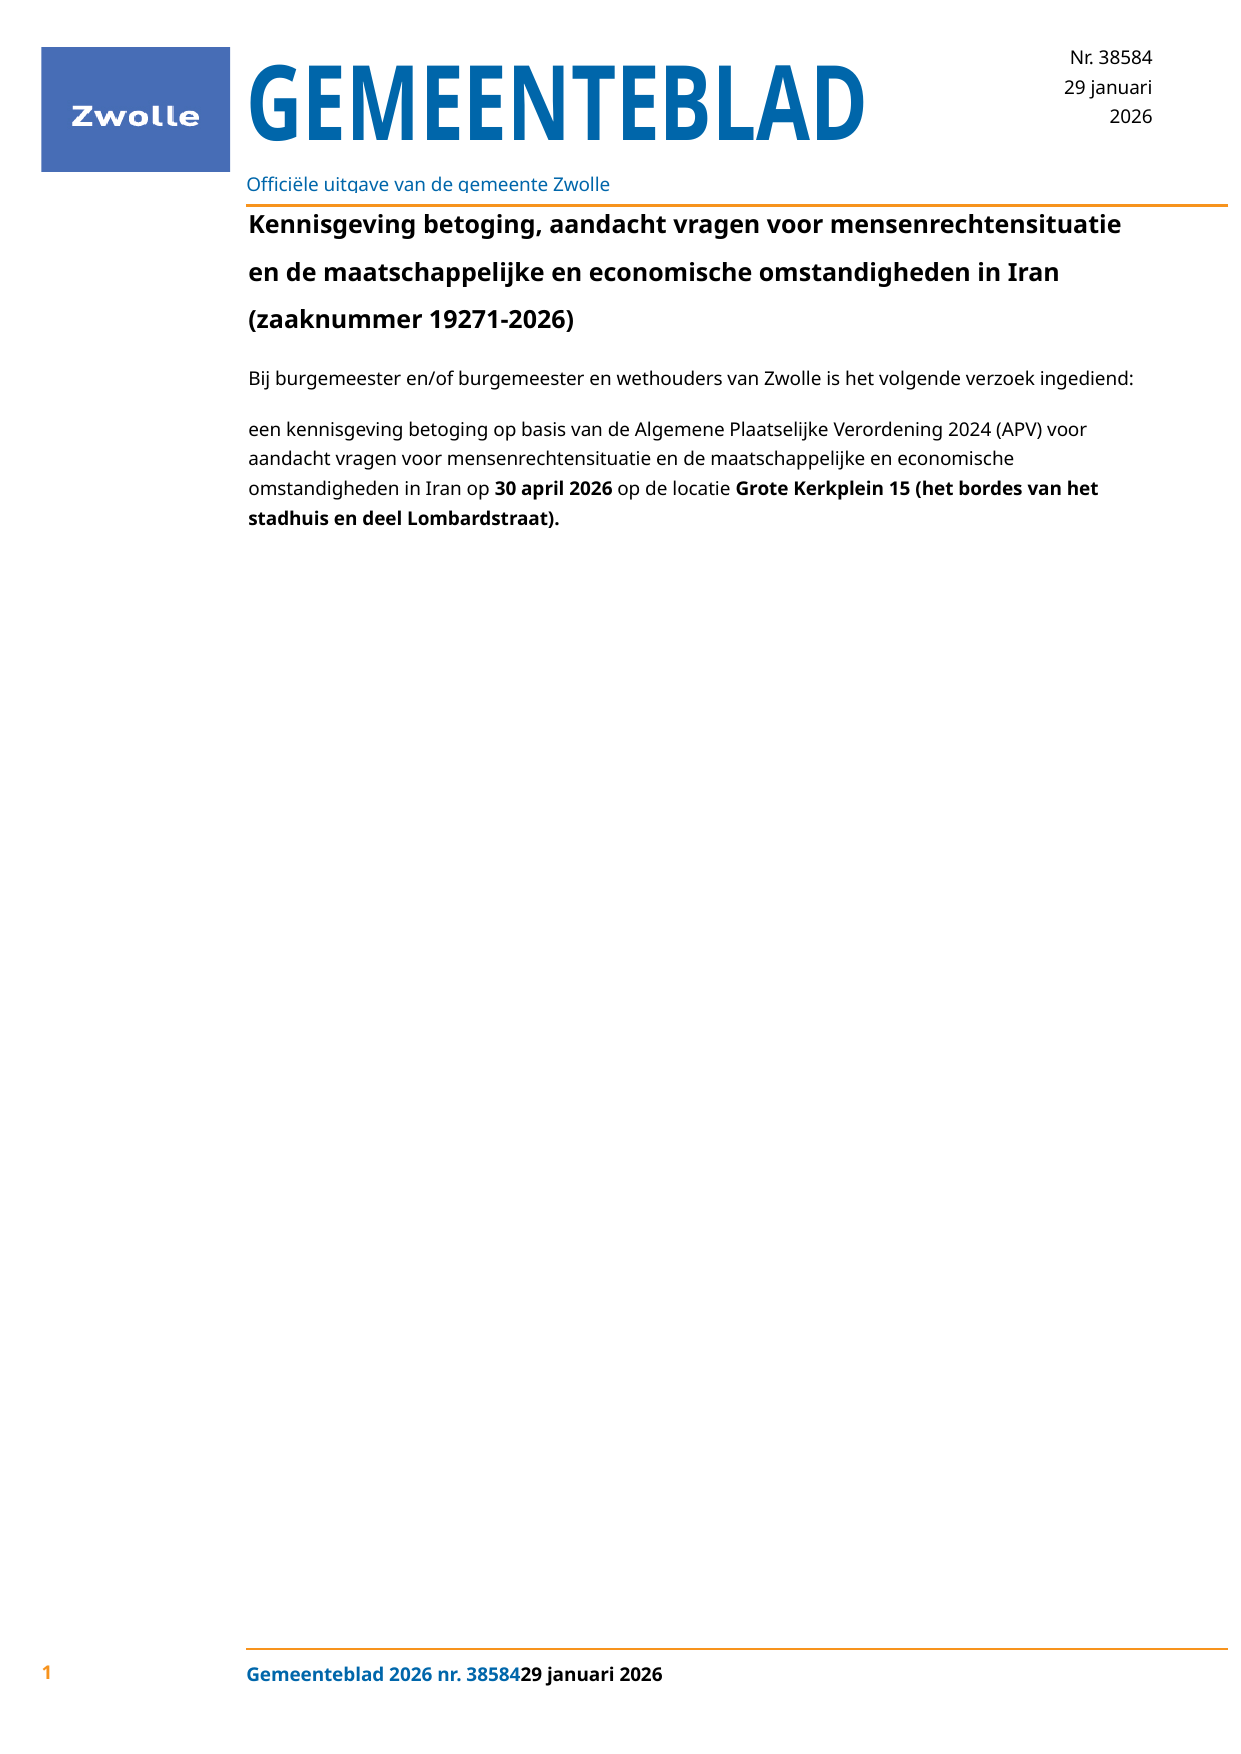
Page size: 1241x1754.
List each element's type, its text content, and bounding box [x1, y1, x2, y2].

text Kennisgeving betoging, aandacht vragen voor mensenrechtensituatie en de maatschappelijke en economische omstandigheden in Iran (zaaknummer 19271-2026) [248, 207, 1152, 336]
picture [41, 47, 231, 172]
text een kennisgeving betoging op basis van de Algemene Plaatselijke Verordening 2024 (APV) voor aandacht vragen voor mensenrechtensituatie en de maatschappelijke en economische omstandigheden in Iran op 30 april 2026 op de locatie Grote Kerkplein 15 (het bordes van het stadhuis en deel Lombardstraat). [248, 416, 1152, 530]
text Bij burgemeester en/of burgemeester en wethouders van Zwolle is het volgende verzoek ingediend: [248, 366, 1152, 391]
